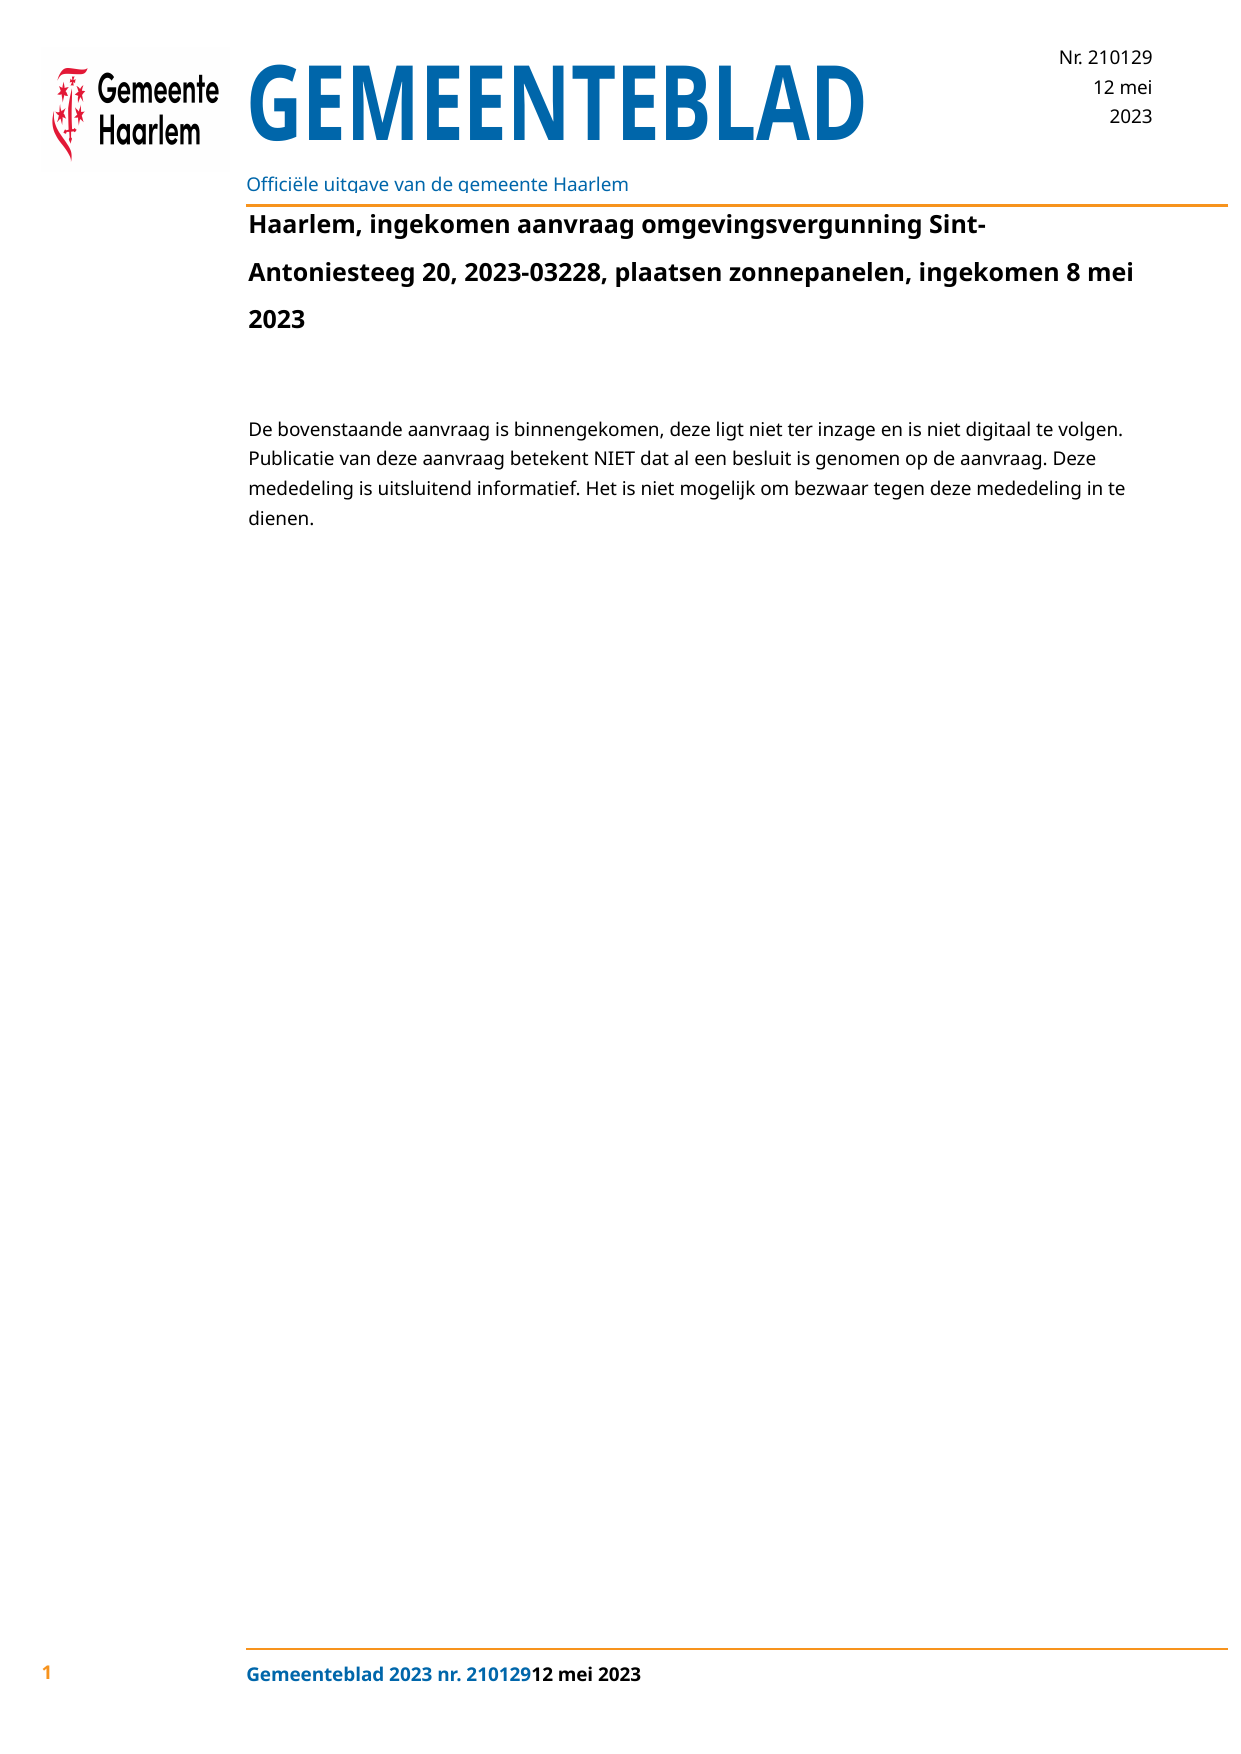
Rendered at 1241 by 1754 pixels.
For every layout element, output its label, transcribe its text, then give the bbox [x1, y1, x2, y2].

text De bovenstaande aanvraag is binnengekomen, deze ligt niet ter inzage en is niet digitaal te volgen. Publicatie van deze aanvraag betekent NIET dat al een besluit is genomen op de aanvraag. Deze mededeling is uitsluitend informatief. Het is niet mogelijk om bezwaar tegen deze mededeling in te dienen. [248, 416, 1152, 530]
picture [41, 47, 231, 172]
text Haarlem, ingekomen aanvraag omgevingsvergunning Sint-Antoniesteeg 20, 2023-03228, plaatsen zonnepanelen, ingekomen 8 mei 2023 [248, 207, 1152, 336]
